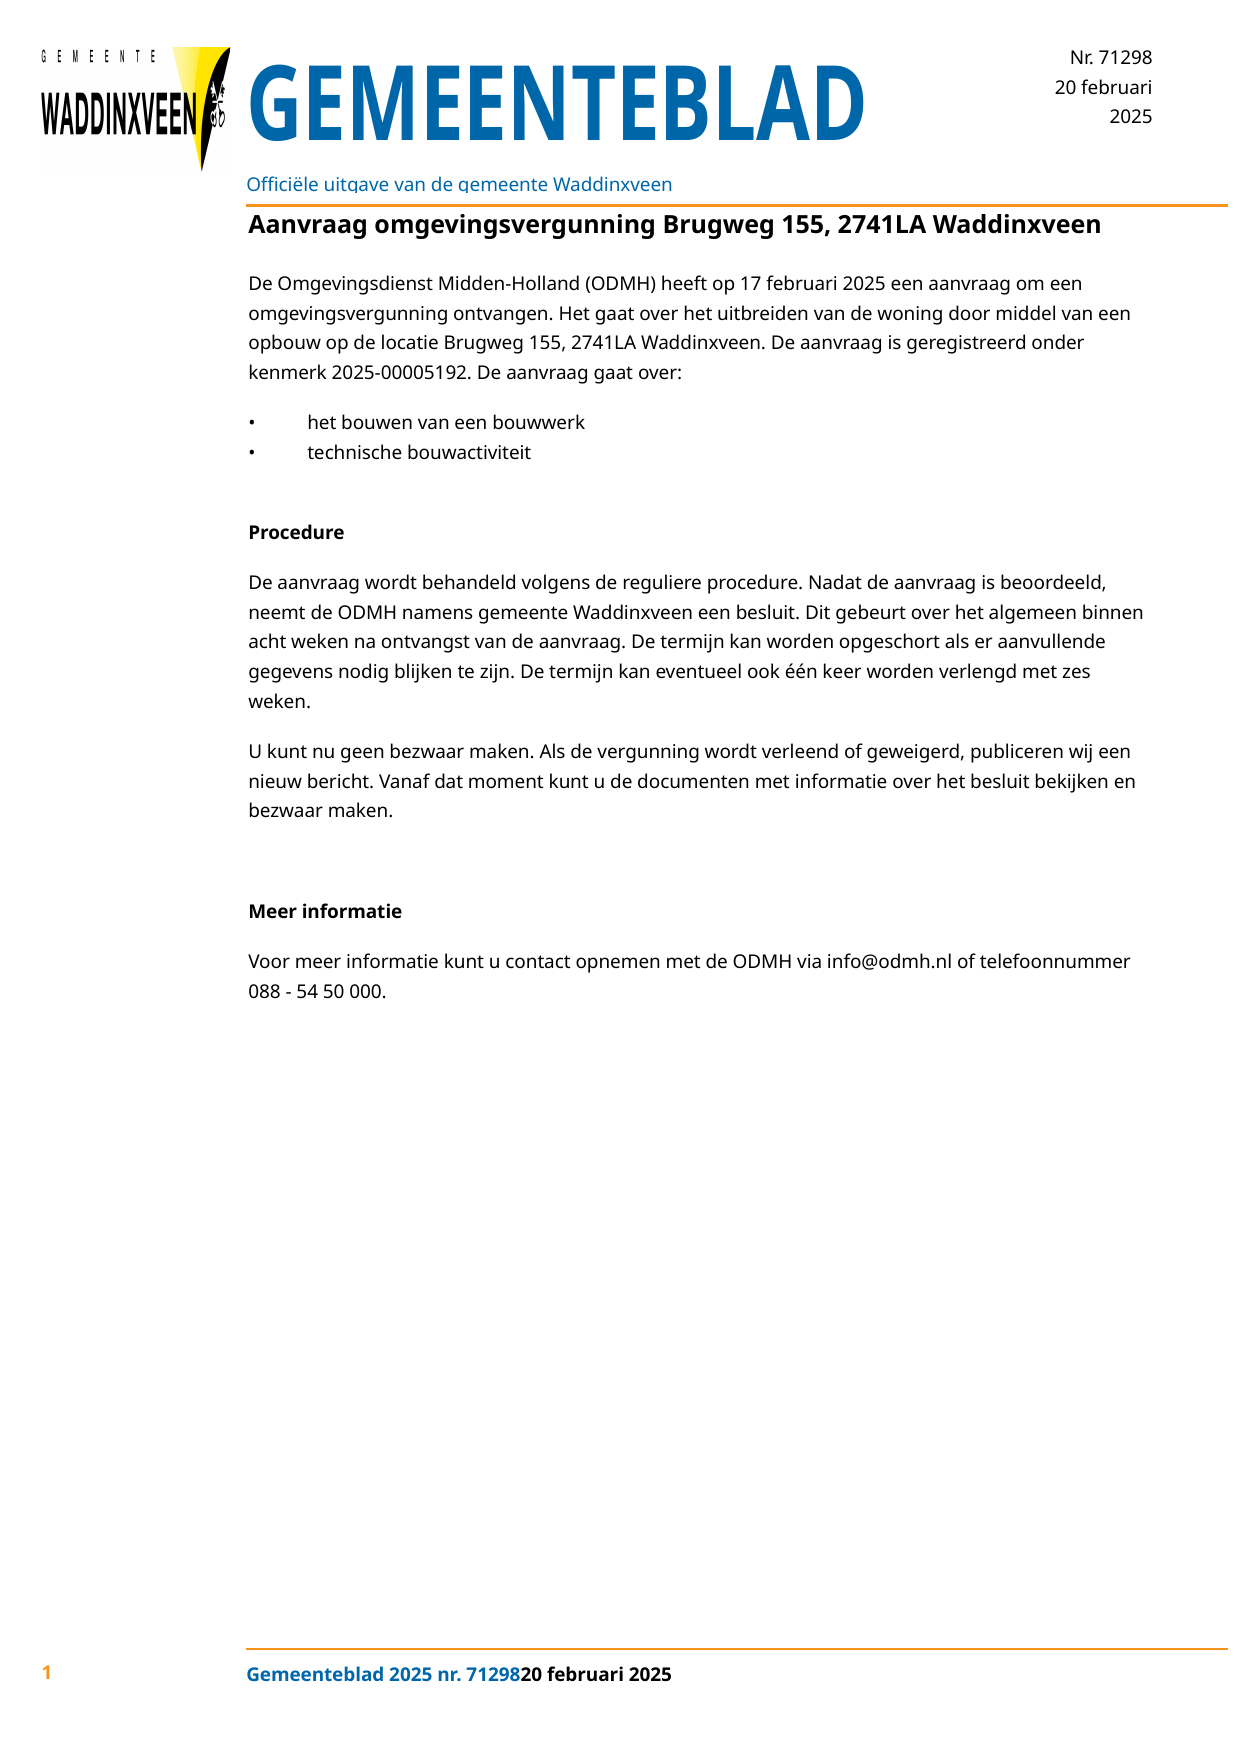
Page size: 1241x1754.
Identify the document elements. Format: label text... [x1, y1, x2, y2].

list technische bouwactiviteit [248, 439, 1152, 465]
text De aanvraag wordt behandeld volgens de reguliere procedure. Nadat de aanvraag is beoordeeld, neemt de ODMH namens gemeente Waddinxveen een besluit. Dit gebeurt over het algemeen binnen acht weken na ontvangst van de aanvraag. De termijn kan worden opgeschort als er aanvullende gegevens nodig blijken te zijn. De termijn kan eventueel ook één keer worden verlengd met zes weken. [248, 569, 1152, 713]
text Aanvraag omgevingsvergunning Brugweg 155, 2741LA Waddinxveen [248, 207, 1152, 241]
text De Omgevingsdienst Midden-Holland (ODMH) heeft op 17 februari 2025 een aanvraag om een omgevingsvergunning ontvangen. Het gaat over het uitbreiden van de woning door middel van een opbouw op de locatie Brugweg 155, 2741LA Waddinxveen. De aanvraag is geregistreerd onder kenmerk 2025-00005192. De aanvraag gaat over: [248, 270, 1152, 385]
picture [41, 47, 231, 172]
text Meer informatie [248, 898, 1152, 924]
list het bouwen van een bouwwerk [248, 409, 1152, 435]
text Voor meer informatie kunt u contact opnemen met de ODMH via info@odmh.nl of telefoonnummer 088 - 54 50 000. [248, 949, 1152, 1004]
text U kunt nu geen bezwaar maken. Als de vergunning wordt verleend of geweigerd, publiceren wij een nieuw bericht. Vanaf dat moment kunt u de documenten met informatie over het besluit bekijken en bezwaar maken. [248, 738, 1152, 823]
text Procedure [248, 519, 1152, 545]
